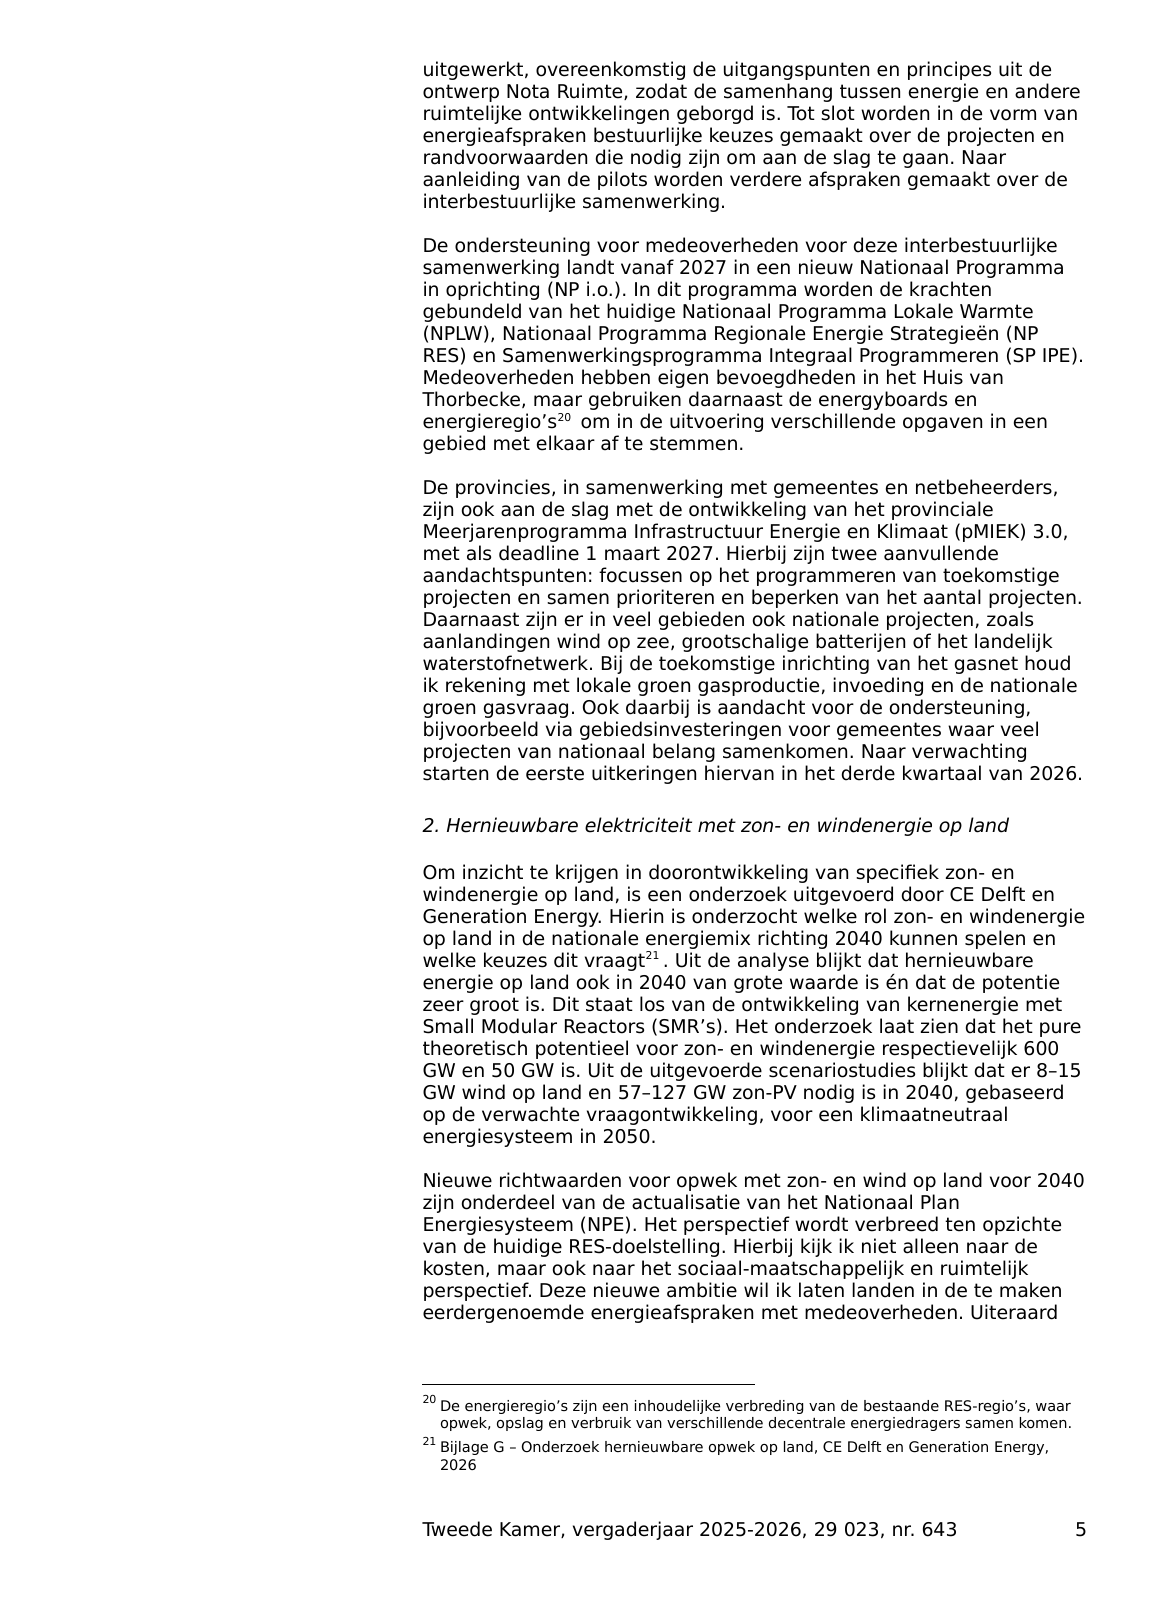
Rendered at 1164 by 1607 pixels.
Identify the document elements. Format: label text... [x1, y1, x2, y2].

subtitle 2. Hernieuwbare elektriciteit met zon- en windenergie op land [422, 815, 1087, 837]
text uitgewerkt, overeenkomstig de uitgangspunten en principes uit de ontwerp Nota Ruimte, zodat de samenhang tussen energie en andere ruimtelijke ontwikkelingen geborgd is. Tot slot worden in de vorm van energieafspraken bestuurlijke keuzes gemaakt over de projecten en randvoorwaarden die nodig zijn om aan de slag te gaan. Naar aanleiding van de pilots worden verdere afspraken gemaakt over de interbestuurlijke samenwerking. [422, 59, 1087, 213]
text De energieregio’s zijn een inhoudelijke verbreding van de bestaande RES-regio’s, waar opwek, opslag en verbruik van verschillende decentrale energiedragers samen komen. [422, 1393, 1087, 1432]
text Om inzicht te krijgen in doorontwikkeling van specifiek zon- en windenergie op land, is een onderzoek uitgevoerd door CE Delft en Generation Energy. Hierin is onderzocht welke rol zon- en windenergie op land in de nationale energiemix richting 2040 kunnen spelen en welke keuzes dit vraagt. Uit de analyse blijkt dat hernieuwbare energie op land ook in 2040 van grote waarde is én dat de potentie zeer groot is. Dit staat los van de ontwikkeling van kernenergie met Small Modular Reactors (SMR’s). Het onderzoek laat zien dat het pure theoretisch potentieel voor zon- en windenergie respectievelijk 600 GW en 50 GW is. Uit de uitgevoerde scenariostudies blijkt dat er 8–15 GW wind op land en 57–127 GW zon-PV nodig is in 2040, gebaseerd op de verwachte vraagontwikkeling, voor een klimaatneutraal energiesysteem in 2050. [422, 862, 1087, 1147]
text Nieuwe richtwaarden voor opwek met zon- en wind op land voor 2040 zijn onderdeel van de actualisatie van het Nationaal Plan Energiesysteem (NPE). Het perspectief wordt verbreed ten opzichte van de huidige RES-doelstelling. Hierbij kijk ik niet alleen naar de kosten, maar ook naar het sociaal-maatschappelijk en ruimtelijk perspectief. Deze nieuwe ambitie wil ik laten landen in de te maken eerdergenoemde energieafspraken met medeoverheden. Uiteraard [422, 1170, 1087, 1323]
text Bijlage G – Onderzoek hernieuwbare opwek op land, CE Delft en Generation Energy, 2026 [422, 1435, 1087, 1474]
text De ondersteuning voor medeoverheden voor deze interbestuurlijke samenwerking landt vanaf 2027 in een nieuw Nationaal Programma in oprichting (NP i.o.). In dit programma worden de krachten gebundeld van het huidige Nationaal Programma Lokale Warmte (NPLW), Nationaal Programma Regionale Energie Strategieën (NP RES) en Samenwerkingsprogramma Integraal Programmeren (SP IPE). Medeoverheden hebben eigen bevoegdheden in het Huis van Thorbecke, maar gebruiken daarnaast de energyboards en energieregio’s om in de uitvoering verschillende opgaven in een gebied met elkaar af te stemmen. [422, 235, 1087, 455]
text De provincies, in samenwerking met gemeentes en netbeheerders, zijn ook aan de slag met de ontwikkeling van het provinciale Meerjarenprogramma Infrastructuur Energie en Klimaat (pMIEK) 3.0, met als deadline 1 maart 2027. Hierbij zijn twee aanvullende aandachtspunten: focussen op het programmeren van toekomstige projecten en samen prioriteren en beperken van het aantal projecten. Daarnaast zijn er in veel gebieden ook nationale projecten, zoals aanlandingen wind op zee, grootschalige batterijen of het landelijk waterstofnetwerk. Bij de toekomstige inrichting van het gasnet houd ik rekening met lokale groen gasproductie, invoeding en de nationale groen gasvraag. Ook daarbij is aandacht voor de ondersteuning, bijvoorbeeld via gebiedsinvesteringen voor gemeentes waar veel projecten van nationaal belang samenkomen. Naar verwachting starten de eerste uitkeringen hiervan in het derde kwartaal van 2026. [422, 477, 1087, 785]
